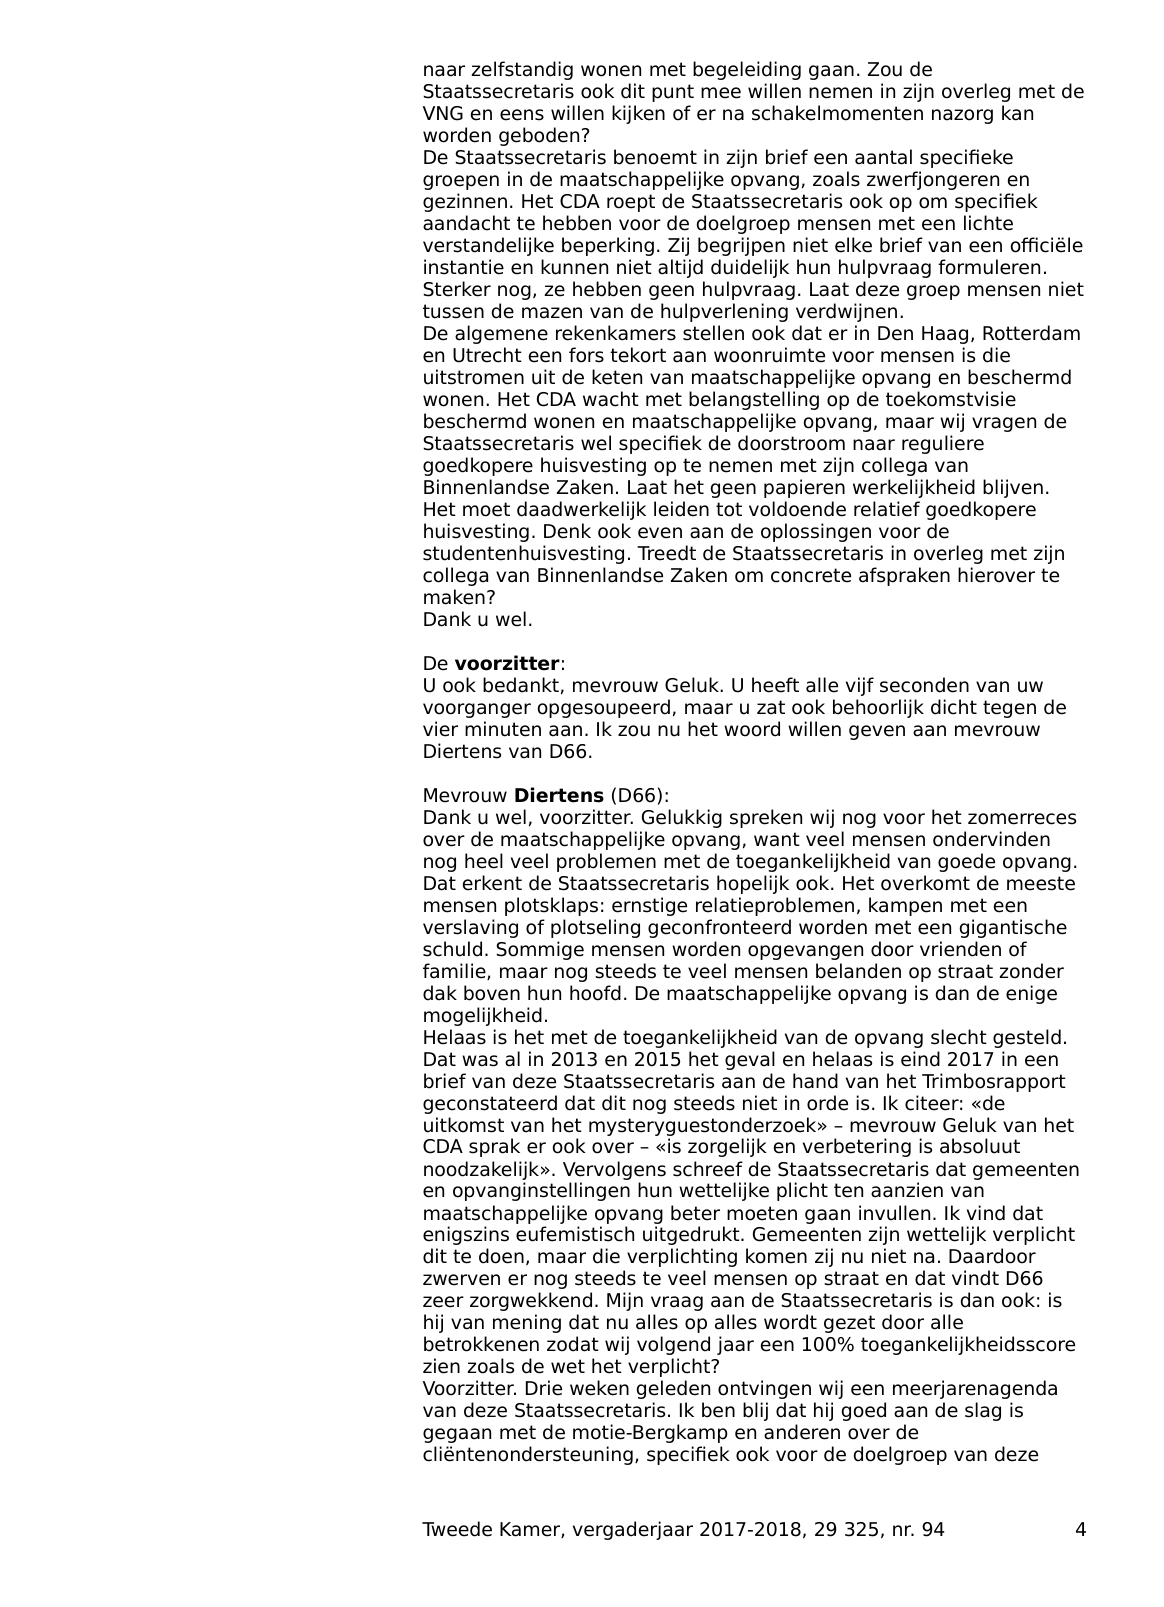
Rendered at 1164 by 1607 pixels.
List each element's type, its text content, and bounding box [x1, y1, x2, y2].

text Mevrouw Diertens (D66): [422, 785, 1087, 807]
text Dank u wel. [422, 608, 1087, 631]
text De voorzitter: [422, 653, 1087, 675]
text Voorzitter. Drie weken geleden ontvingen wij een meerjarenagenda van deze Staatssecretaris. Ik ben blij dat hij goed aan de slag is gegaan met de motie-Bergkamp en anderen over de cliëntenondersteuning, specifiek ook voor de doelgroep van deze [422, 1378, 1087, 1466]
text Dank u wel, voorzitter. Gelukkig spreken wij nog voor het zomerreces over de maatschappelijke opvang, want veel mensen ondervinden nog heel veel problemen met de toegankelijkheid van goede opvang. Dat erkent de Staatssecretaris hopelijk ook. Het overkomt de meeste mensen plotsklaps: ernstige relatieproblemen, kampen met een verslaving of plotseling geconfronteerd worden met een gigantische schuld. Sommige mensen worden opgevangen door vrienden of familie, maar nog steeds te veel mensen belanden op straat zonder dak boven hun hoofd. De maatschappelijke opvang is dan de enige mogelijkheid. [422, 807, 1087, 1027]
text naar zelfstandig wonen met begeleiding gaan. Zou de Staatssecretaris ook dit punt mee willen nemen in zijn overleg met de VNG en eens willen kijken of er na schakelmomenten nazorg kan worden geboden? [422, 59, 1087, 147]
text U ook bedankt, mevrouw Geluk. U heeft alle vijf seconden van uw voorganger opgesoupeerd, maar u zat ook behoorlijk dicht tegen de vier minuten aan. Ik zou nu het woord willen geven aan mevrouw Diertens van D66. [422, 675, 1087, 763]
text De Staatssecretaris benoemt in zijn brief een aantal specifieke groepen in de maatschappelijke opvang, zoals zwerfjongeren en gezinnen. Het CDA roept de Staatssecretaris ook op om specifiek aandacht te hebben voor de doelgroep mensen met een lichte verstandelijke beperking. Zij begrijpen niet elke brief van een officiële instantie en kunnen niet altijd duidelijk hun hulpvraag formuleren. Sterker nog, ze hebben geen hulpvraag. Laat deze groep mensen niet tussen de mazen van de hulpverlening verdwijnen. [422, 147, 1087, 323]
text Helaas is het met de toegankelijkheid van de opvang slecht gesteld. Dat was al in 2013 en 2015 het geval en helaas is eind 2017 in een brief van deze Staatssecretaris aan de hand van het Trimbosrapport geconstateerd dat dit nog steeds niet in orde is. Ik citeer: «de uitkomst van het mysteryguestonderzoek» – mevrouw Geluk van het CDA sprak er ook over – «is zorgelijk en verbetering is absoluut noodzakelijk». Vervolgens schreef de Staatssecretaris dat gemeenten en opvanginstellingen hun wettelijke plicht ten aanzien van maatschappelijke opvang beter moeten gaan invullen. Ik vind dat enigszins eufemistisch uitgedrukt. Gemeenten zijn wettelijk verplicht dit te doen, maar die verplichting komen zij nu niet na. Daardoor zwerven er nog steeds te veel mensen op straat en dat vindt D66 zeer zorgwekkend. Mijn vraag aan de Staatssecretaris is dan ook: is hij van mening dat nu alles op alles wordt gezet door alle betrokkenen zodat wij volgend jaar een 100% toegankelijkheidsscore zien zoals de wet het verplicht? [422, 1027, 1087, 1378]
text De algemene rekenkamers stellen ook dat er in Den Haag, Rotterdam en Utrecht een fors tekort aan woonruimte voor mensen is die uitstromen uit de keten van maatschappelijke opvang en beschermd wonen. Het CDA wacht met belangstelling op de toekomstvisie beschermd wonen en maatschappelijke opvang, maar wij vragen de Staatssecretaris wel specifiek de doorstroom naar reguliere goedkopere huisvesting op te nemen met zijn collega van Binnenlandse Zaken. Laat het geen papieren werkelijkheid blijven. Het moet daadwerkelijk leiden tot voldoende relatief goedkopere huisvesting. Denk ook even aan de oplossingen voor de studentenhuisvesting. Treedt de Staatssecretaris in overleg met zijn collega van Binnenlandse Zaken om concrete afspraken hierover te maken? [422, 323, 1087, 608]
